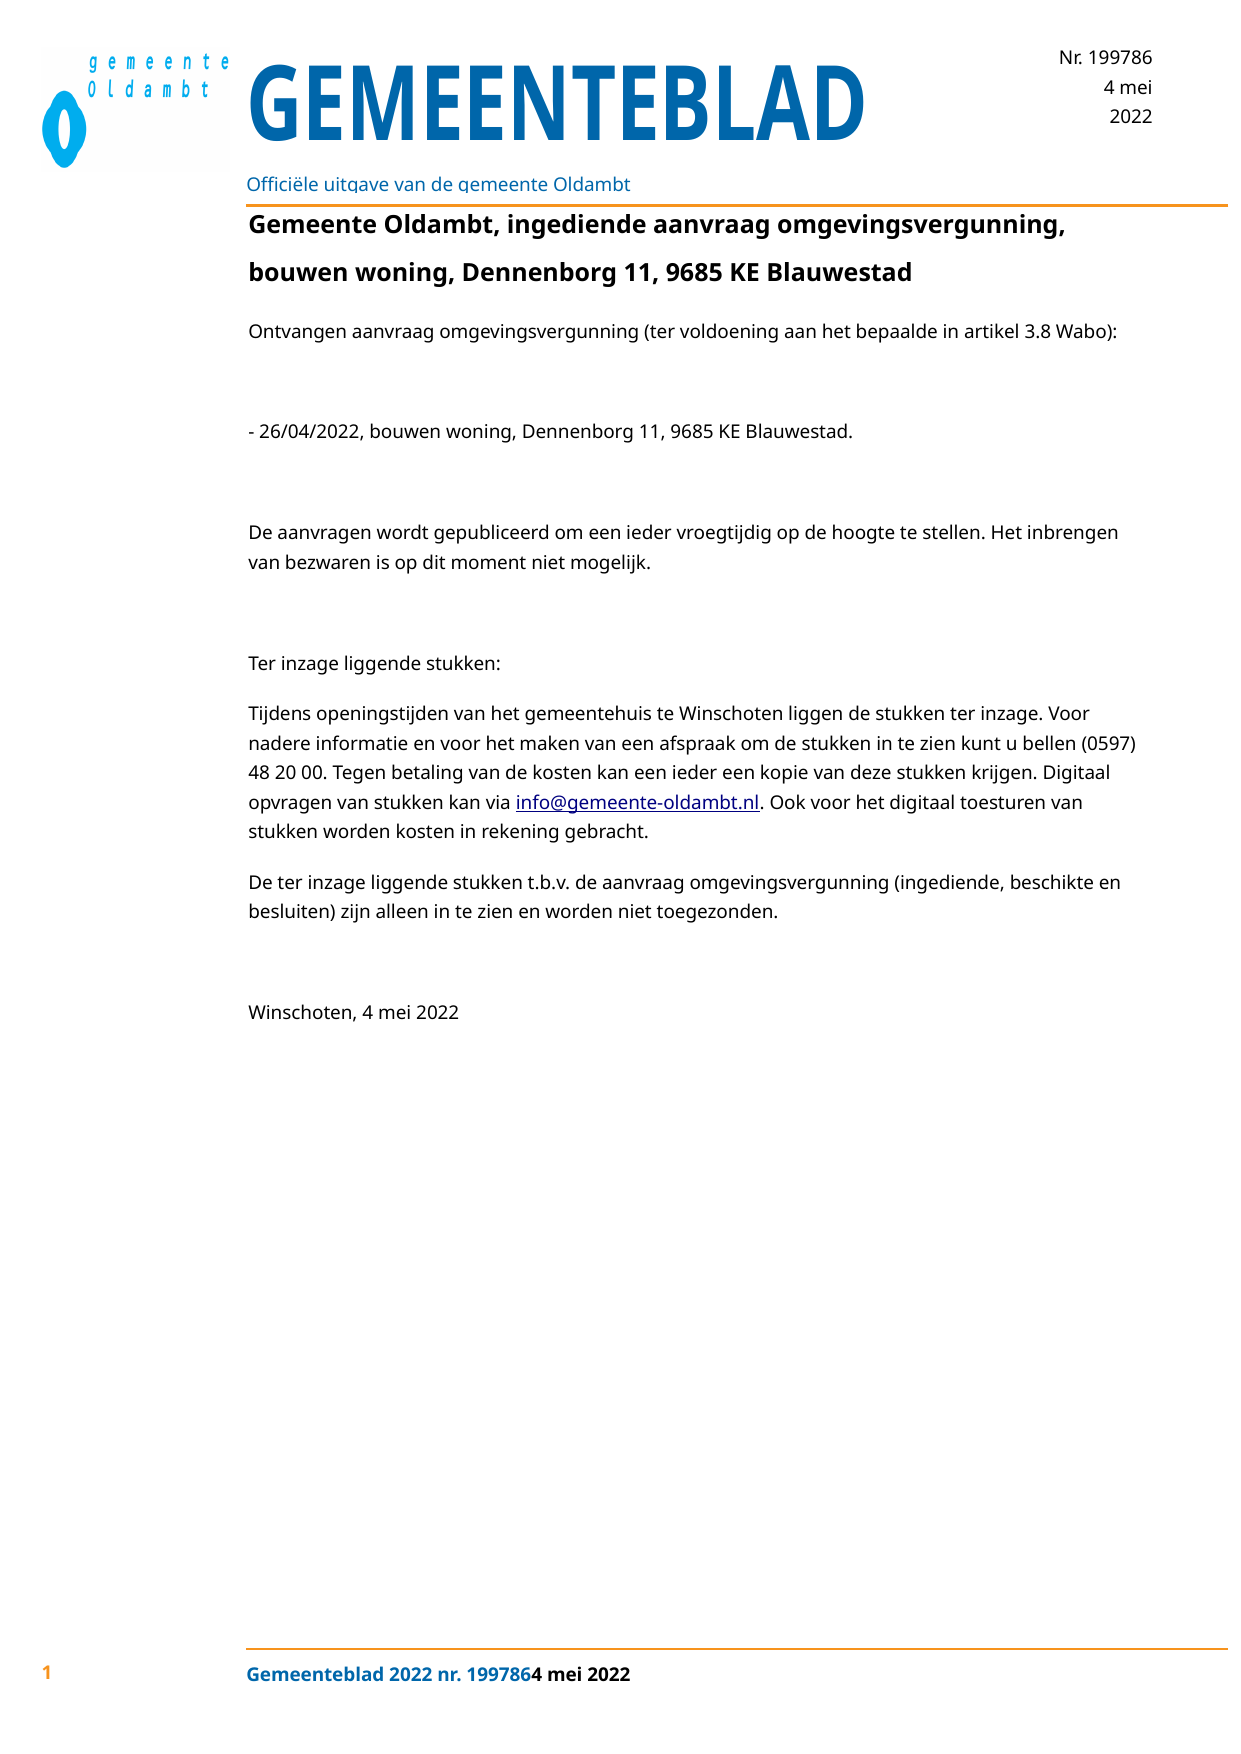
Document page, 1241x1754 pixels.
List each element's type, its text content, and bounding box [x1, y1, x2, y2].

text Ter inzage liggende stukken: [248, 650, 1152, 676]
picture [41, 47, 231, 172]
text Tijdens openingstijden van het gemeentehuis te Winschoten liggen de stukken ter inzage. Voor nadere informatie en voor het maken van een afspraak om de stukken in te zien kunt u bellen (0597) 48 20 00. Tegen betaling van de kosten kan een ieder een kopie van deze stukken krijgen. Digitaal opvragen van stukken kan via info@gemeente-oldambt.nl. Ook voor het digitaal toesturen van stukken worden kosten in rekening gebracht. [248, 700, 1152, 844]
text Gemeente Oldambt, ingediende aanvraag omgevingsvergunning, bouwen woning, Dennenborg 11, 9685 KE Blauwestad [248, 207, 1152, 288]
text - 26/04/2022, bouwen woning, Dennenborg 11, 9685 KE Blauwestad. [248, 419, 1152, 444]
text Winschoten, 4 mei 2022 [248, 999, 1152, 1025]
text De aanvragen wordt gepubliceerd om een ieder vroegtijdig op de hoogte te stellen. Het inbrengen van bezwaren is op dit moment niet mogelijk. [248, 519, 1152, 575]
text Ontvangen aanvraag omgevingsvergunning (ter voldoening aan het bepaalde in artikel 3.8 Wabo): [248, 318, 1152, 344]
text De ter inzage liggende stukken t.b.v. de aanvraag omgevingsvergunning (ingediende, beschikte en besluiten) zijn alleen in te zien en worden niet toegezonden. [248, 869, 1152, 924]
